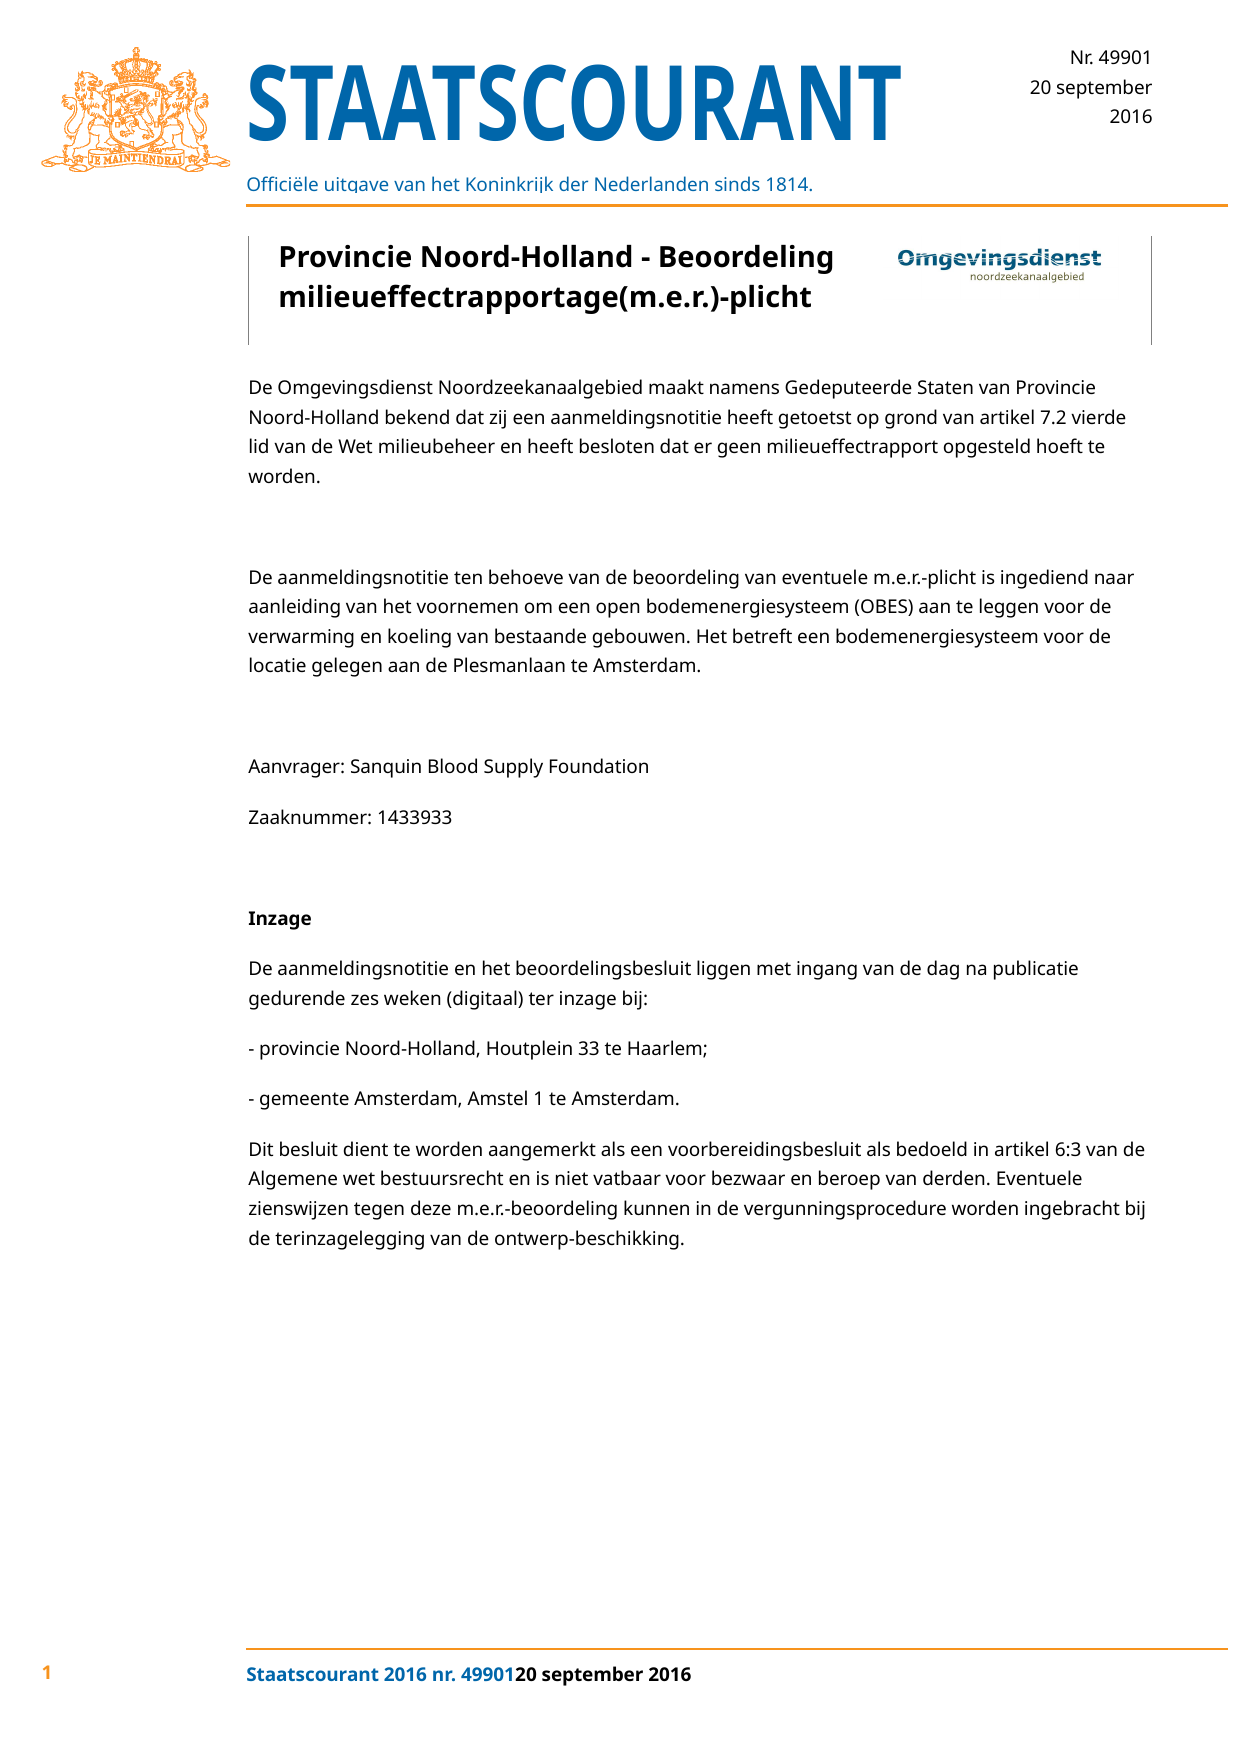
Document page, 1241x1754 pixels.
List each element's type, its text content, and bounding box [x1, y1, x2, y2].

text Aanvrager: Sanquin Blood Supply Foundation [248, 753, 1152, 779]
text De Omgevingsdienst Noordzeekanaalgebied maakt namens Gedeputeerde Staten van Provincie Noord-Holland bekend dat zij een aanmeldingsnotitie heeft getoetst op grond van artikel 7.2 vierde lid van de Wet milieubeheer en heeft besloten dat er geen milieueffectrapport opgesteld hoeft te worden. [248, 374, 1152, 489]
text - provincie Noord-Holland, Houtplein 33 te Haarlem; [248, 1035, 1152, 1061]
text De aanmeldingsnotitie en het beoordelingsbesluit liggen met ingang van de dag na publicatie gedurende zes weken (digitaal) ter inzage bij: [248, 955, 1152, 1010]
picture [882, 236, 1119, 300]
text Dit besluit dient te worden aangemerkt als een voorbereidingsbesluit als bedoeld in artikel 6:3 van de Algemene wet bestuursrecht en is niet vatbaar voor bezwaar en beroep van derden. Eventuele zienswijzen tegen deze m.e.r.-beoordeling kunnen in de vergunningsprocedure worden ingebracht bij de terinzagelegging van de ontwerp-beschikking. [248, 1136, 1152, 1250]
table_header Provincie Noord-Holland - Beoordeling milieueffectrapportage(m.e.r.)-plicht [249, 236, 850, 345]
text De aanmeldingsnotitie ten behoeve van de beoordeling van eventuele m.e.r.-plicht is ingediend naar aanleiding van het voornemen om een open bodemenergiesysteem (OBES) aan te leggen voor de verwarming en koeling van bestaande gebouwen. Het betreft een bodemenergiesysteem voor de locatie gelegen aan de Plesmanlaan te Amsterdam. [248, 564, 1152, 678]
text Zaaknummer: 1433933 [248, 804, 1152, 829]
picture [41, 47, 231, 172]
table_header [850, 236, 1151, 345]
text - gemeente Amsterdam, Amstel 1 te Amsterdam. [248, 1086, 1152, 1111]
text Inzage [248, 905, 1152, 930]
